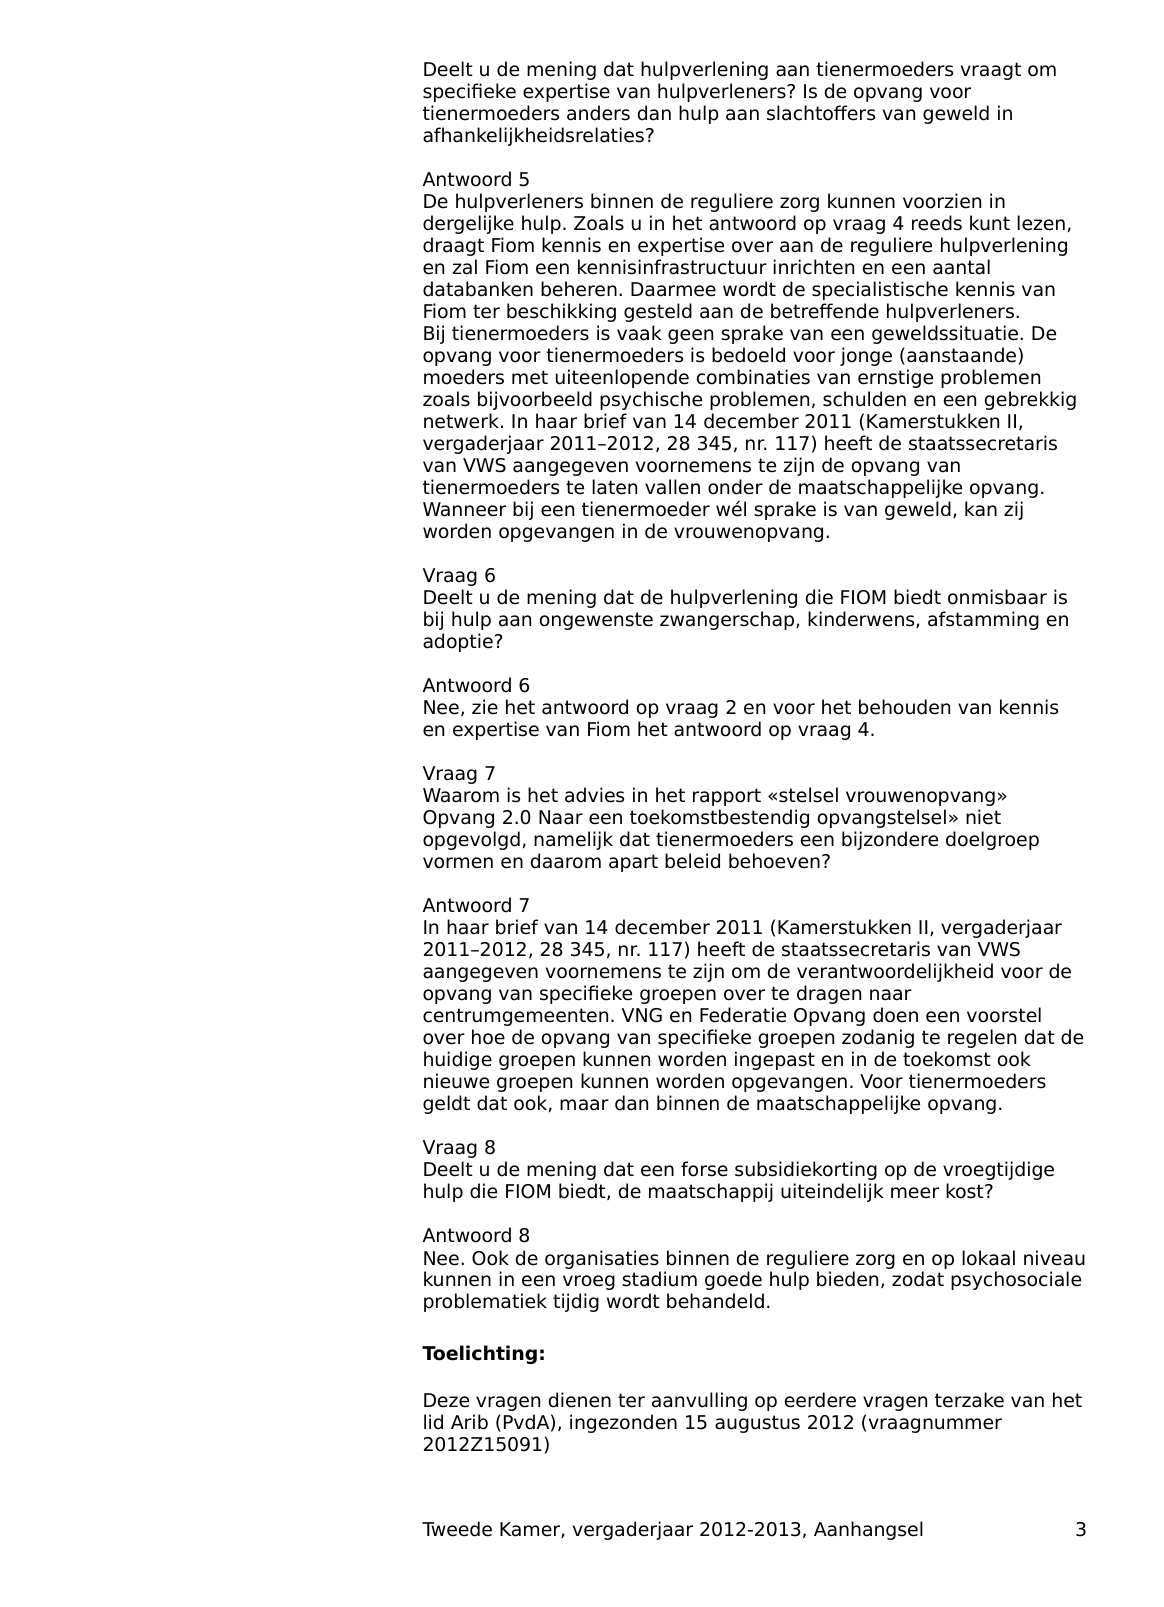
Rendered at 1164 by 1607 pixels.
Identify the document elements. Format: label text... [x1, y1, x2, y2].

text Nee. Ook de organisaties binnen de reguliere zorg en op lokaal niveau kunnen in een vroeg stadium goede hulp bieden, zodat psychosociale problematiek tijdig wordt behandeld. [422, 1247, 1087, 1313]
subtitle Toelichting: [422, 1343, 1087, 1365]
text Antwoord 6 [422, 675, 1087, 697]
text Bij tienermoeders is vaak geen sprake van een geweldssituatie. De opvang voor tienermoeders is bedoeld voor jonge (aanstaande) moeders met uiteenlopende combinaties van ernstige problemen zoals bijvoorbeeld psychische problemen, schulden en een gebrekkig netwerk. In haar brief van 14 december 2011 (Kamerstukken II, vergaderjaar 2011–2012, 28 345, nr. 117) heeft de staatssecretaris van VWS aangegeven voornemens te zijn de opvang van tienermoeders te laten vallen onder de maatschappelijke opvang. Wanneer bij een tienermoeder wél sprake is van geweld, kan zij worden opgevangen in de vrouwenopvang. [422, 323, 1087, 543]
text Vraag 8 [422, 1137, 1087, 1159]
text In haar brief van 14 december 2011 (Kamerstukken II, vergaderjaar 2011–2012, 28 345, nr. 117) heeft de staatssecretaris van VWS aangegeven voornemens te zijn om de verantwoordelijkheid voor de opvang van specifieke groepen over te dragen naar centrumgemeenten. VNG en Federatie Opvang doen een voorstel over hoe de opvang van specifieke groepen zodanig te regelen dat de huidige groepen kunnen worden ingepast en in de toekomst ook nieuwe groepen kunnen worden opgevangen. Voor tienermoeders geldt dat ook, maar dan binnen de maatschappelijke opvang. [422, 917, 1087, 1115]
text Deelt u de mening dat de hulpverlening die FIOM biedt onmisbaar is bij hulp aan ongewenste zwangerschap, kinderwens, afstamming en adoptie? [422, 587, 1087, 653]
text Waarom is het advies in het rapport «stelsel vrouwenopvang» Opvang 2.0 Naar een toekomstbestendig opvangstelsel» niet opgevolgd, namelijk dat tienermoeders een bijzondere doelgroep vormen en daarom apart beleid behoeven? [422, 785, 1087, 873]
text Antwoord 8 [422, 1225, 1087, 1247]
text Vraag 6 [422, 565, 1087, 587]
text Nee, zie het antwoord op vraag 2 en voor het behouden van kennis en expertise van Fiom het antwoord op vraag 4. [422, 697, 1087, 741]
text Deelt u de mening dat hulpverlening aan tienermoeders vraagt om specifieke expertise van hulpverleners? Is de opvang voor tienermoeders anders dan hulp aan slachtoffers van geweld in afhankelijkheidsrelaties? [422, 59, 1087, 147]
text Deze vragen dienen ter aanvulling op eerdere vragen terzake van het lid Arib (PvdA), ingezonden 15 augustus 2012 (vraagnummer 2012Z15091) [422, 1390, 1087, 1456]
text Antwoord 7 [422, 895, 1087, 917]
text De hulpverleners binnen de reguliere zorg kunnen voorzien in dergelijke hulp. Zoals u in het antwoord op vraag 4 reeds kunt lezen, draagt Fiom kennis en expertise over aan de reguliere hulpverlening en zal Fiom een kennisinfrastructuur inrichten en een aantal databanken beheren. Daarmee wordt de specialistische kennis van Fiom ter beschikking gesteld aan de betreffende hulpverleners. [422, 191, 1087, 323]
text Vraag 7 [422, 763, 1087, 785]
text Deelt u de mening dat een forse subsidiekorting op de vroegtijdige hulp die FIOM biedt, de maatschappij uiteindelijk meer kost? [422, 1159, 1087, 1203]
text Antwoord 5 [422, 169, 1087, 191]
